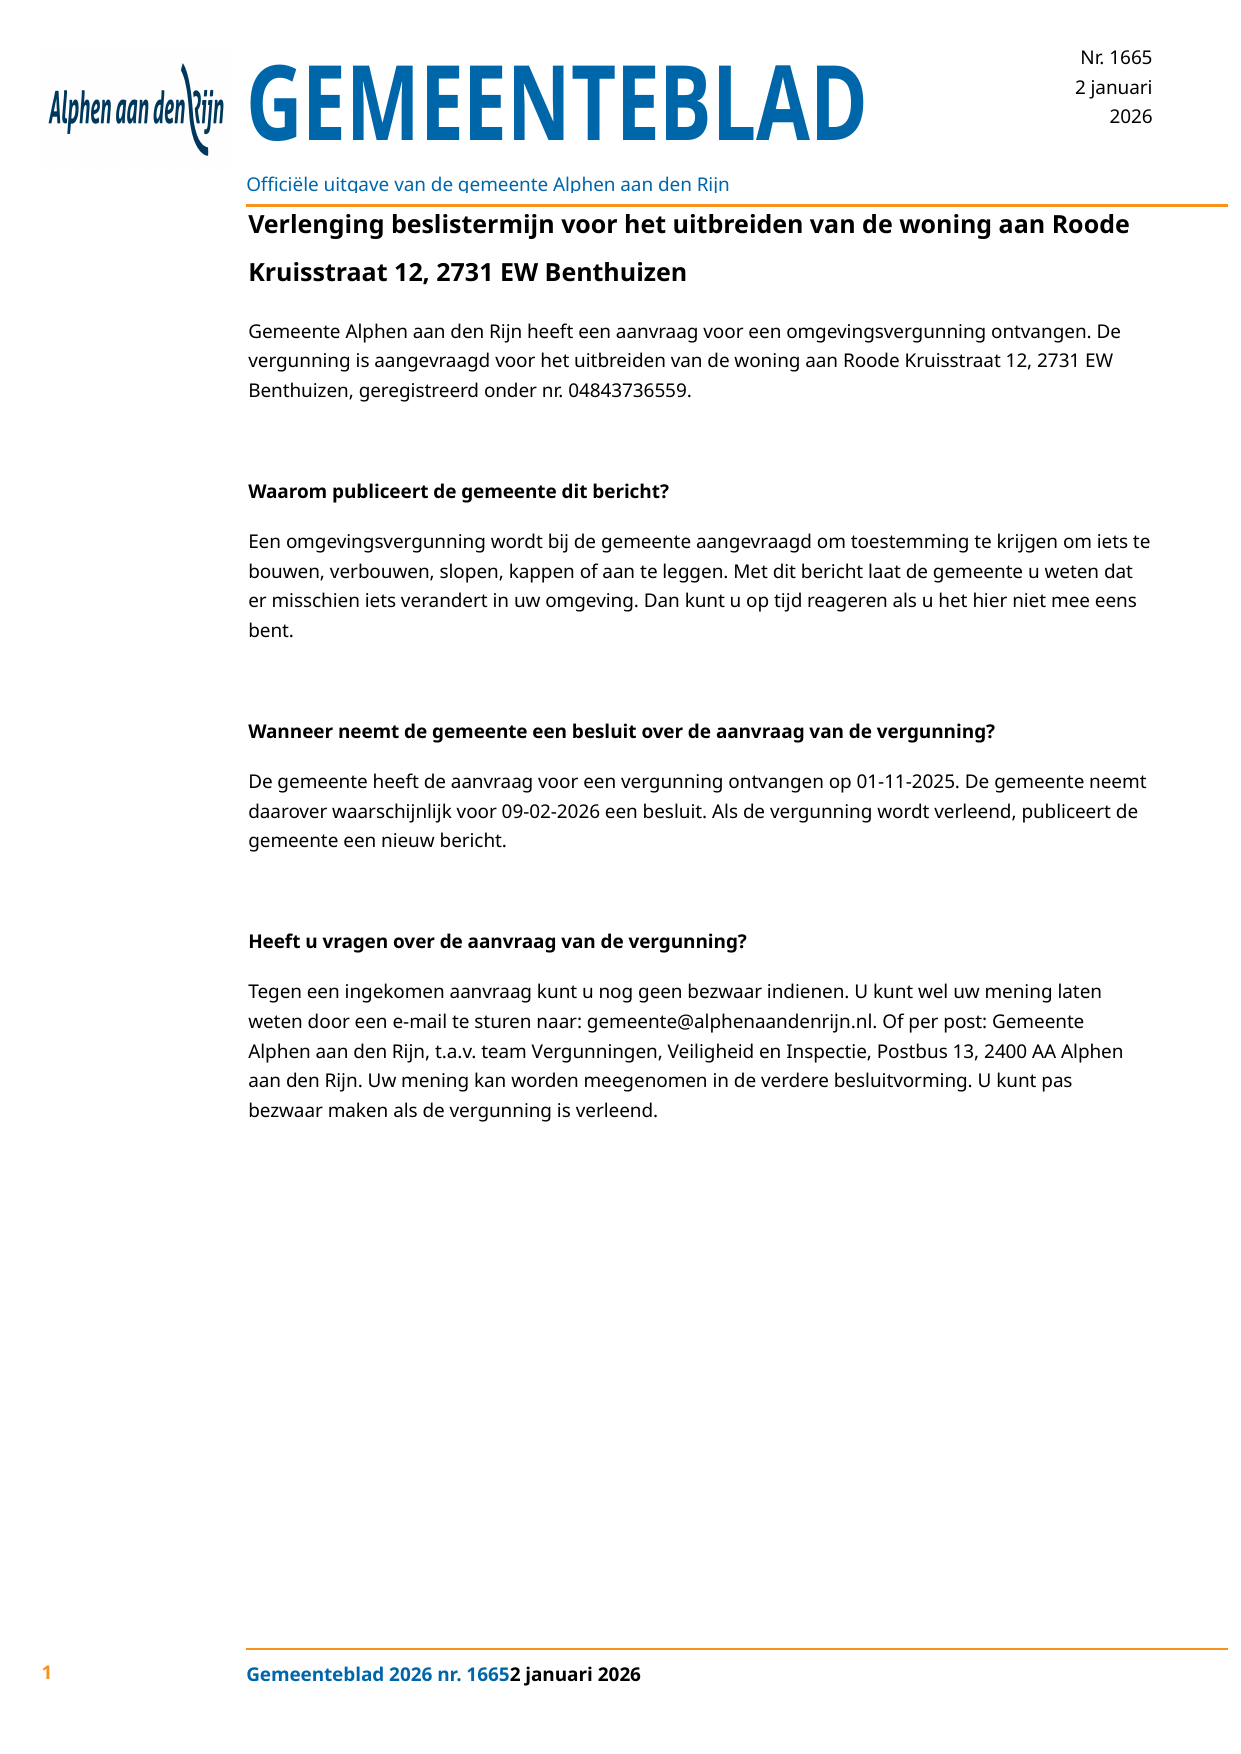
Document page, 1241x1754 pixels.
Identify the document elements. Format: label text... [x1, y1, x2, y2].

text Verlenging beslistermijn voor het uitbreiden van de woning aan Roode Kruisstraat 12, 2731 EW Benthuizen [248, 207, 1152, 288]
text Heeft u vragen over de aanvraag van de vergunning? [248, 928, 1152, 954]
text Gemeente Alphen aan den Rijn heeft een aanvraag voor een omgevingsvergunning ontvangen. De vergunning is aangevraagd voor het uitbreiden van de woning aan Roode Kruisstraat 12, 2731 EW Benthuizen, geregistreerd onder nr. 04843736559. [248, 318, 1152, 403]
text Een omgevingsvergunning wordt bij de gemeente aangevraagd om toestemming te krijgen om iets te bouwen, verbouwen, slopen, kappen of aan te leggen. Met dit bericht laat de gemeente u weten dat er misschien iets verandert in uw omgeving. Dan kunt u op tijd reageren als u het hier niet mee eens bent. [248, 528, 1152, 643]
text Wanneer neemt de gemeente een besluit over de aanvraag van de vergunning? [248, 718, 1152, 744]
text Tegen een ingekomen aanvraag kunt u nog geen bezwaar indienen. U kunt wel uw mening laten weten door een e-mail te sturen naar: gemeente@alphenaandenrijn.nl. Of per post: Gemeente Alphen aan den Rijn, t.a.v. team Vergunningen, Veiligheid en Inspectie, Postbus 13, 2400 AA Alphen aan den Rijn. Uw mening kan worden meegenomen in de verdere besluitvorming. U kunt pas bezwaar maken als de vergunning is verleend. [248, 979, 1152, 1123]
picture [41, 47, 231, 172]
text Waarom publiceert de gemeente dit bericht? [248, 478, 1152, 504]
text De gemeente heeft de aanvraag voor een vergunning ontvangen op 01-11-2025. De gemeente neemt daarover waarschijnlijk voor 09-02-2026 een besluit. Als de vergunning wordt verleend, publiceert de gemeente een nieuw bericht. [248, 768, 1152, 853]
